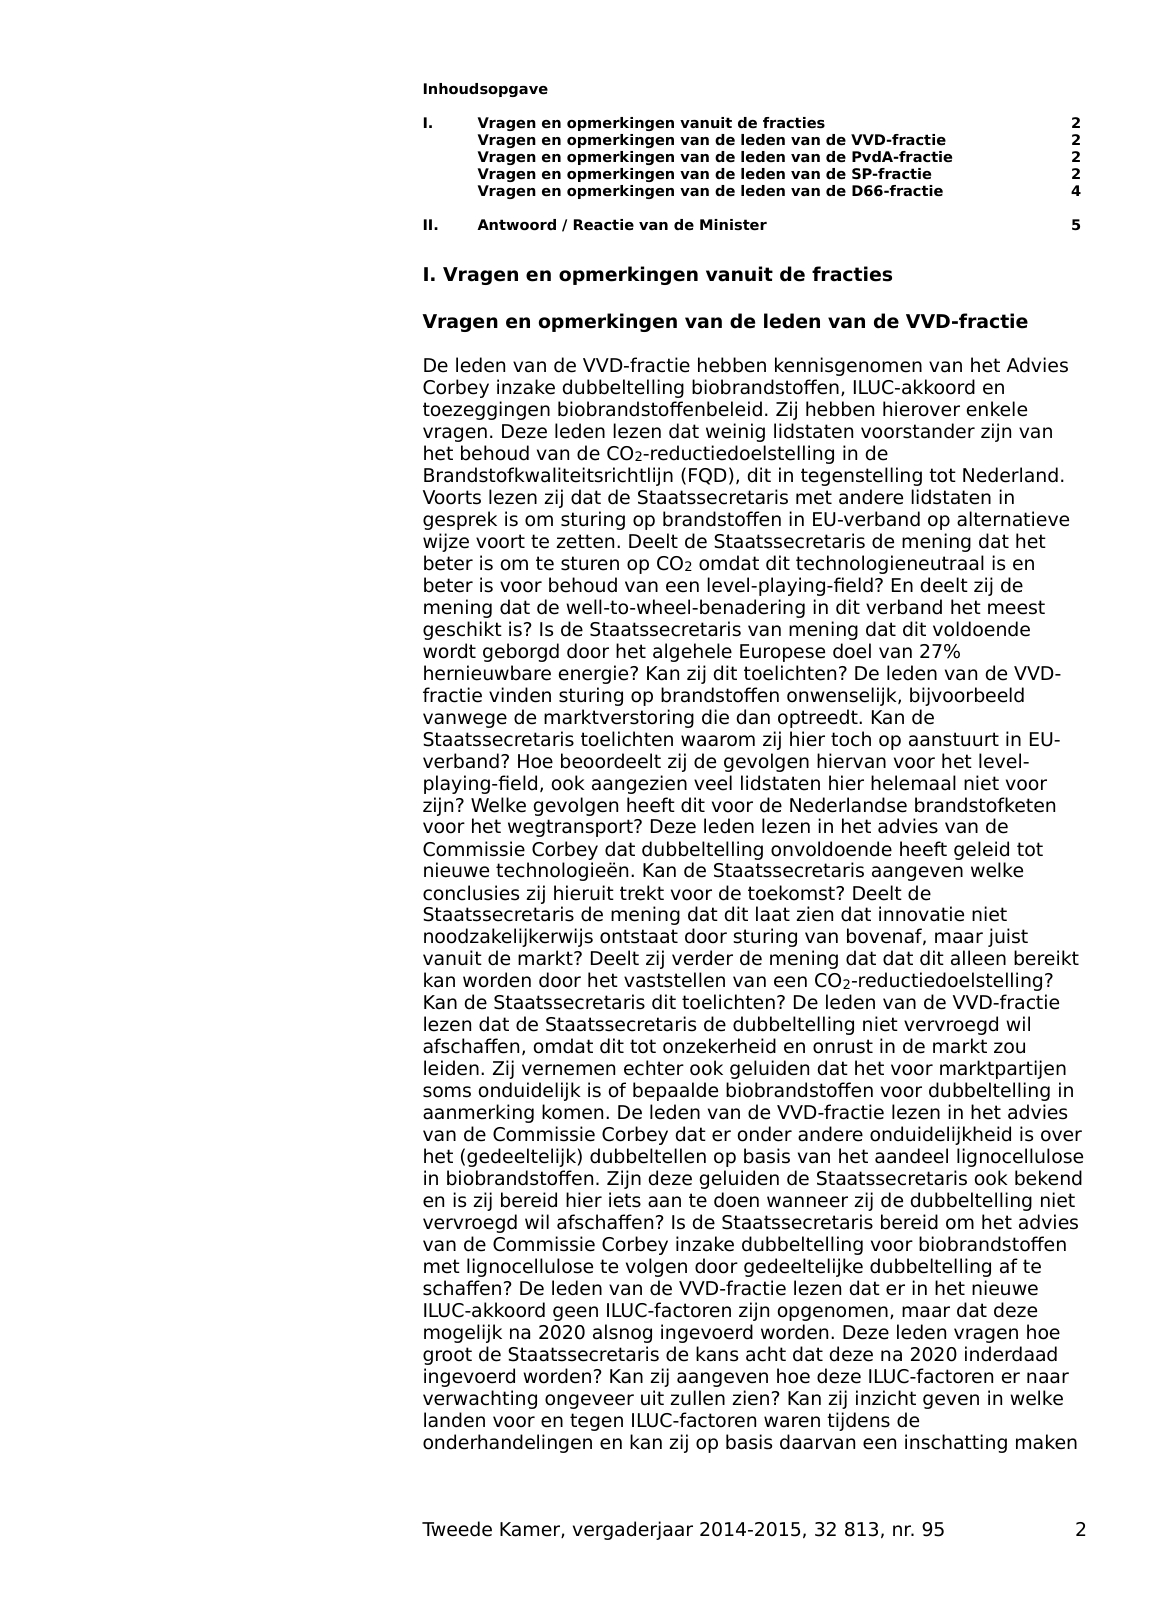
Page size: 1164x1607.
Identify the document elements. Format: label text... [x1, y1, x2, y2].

table_cell Antwoord / Reactie van de Minister [471, 217, 1043, 234]
table_cell Vragen en opmerkingen van de leden van de SP-fractie [471, 166, 1043, 183]
table_cell [422, 166, 471, 183]
table_cell Vragen en opmerkingen vanuit de fracties [471, 115, 1043, 132]
table_cell 2 [1043, 132, 1087, 149]
table_cell 2 [1043, 166, 1087, 183]
table_cell Vragen en opmerkingen van de leden van de PvdA-fractie [471, 149, 1043, 166]
table_cell [1043, 98, 1087, 115]
table_cell [422, 149, 471, 166]
table_cell [422, 132, 471, 149]
table_cell [422, 183, 471, 200]
table_cell Vragen en opmerkingen van de leden van de VVD-fractie [471, 132, 1043, 149]
table_header [1043, 81, 1087, 98]
subtitle I. Vragen en opmerkingen vanuit de fracties [422, 264, 1087, 286]
table_cell [422, 98, 471, 115]
table_cell [471, 98, 1043, 115]
table_cell 2 [1043, 149, 1087, 166]
table_header Inhoudsopgave [422, 81, 1043, 98]
table_cell 2 [1043, 115, 1087, 132]
subtitle Vragen en opmerkingen van de leden van de VVD-fractie [422, 311, 1087, 333]
table_cell [471, 200, 1043, 217]
table_cell [422, 200, 471, 217]
table_cell [1043, 200, 1087, 217]
table_cell II. [422, 217, 471, 234]
text De leden van de VVD-fractie hebben kennisgenomen van het Advies Corbey inzake dubbeltelling biobrandstoffen, ILUC-akkoord en toezeggingen biobrandstoffenbeleid. Zij hebben hierover enkele vragen. Deze leden lezen dat weinig lidstaten voorstander zijn van het behoud van de CO2-reductiedoelstelling in de Brandstofkwaliteitsrichtlijn (FQD), dit in tegenstelling tot Nederland. Voorts lezen zij dat de Staatssecretaris met andere lidstaten in gesprek is om sturing op brandstoffen in EU-verband op alternatieve wijze voort te zetten. Deelt de Staatssecretaris de mening dat het beter is om te sturen op CO2 omdat dit technologieneutraal is en beter is voor behoud van een level-playing-field? En deelt zij de mening dat de well-to-wheel-benadering in dit verband het meest geschikt is? Is de Staatssecretaris van mening dat dit voldoende wordt geborgd door het algehele Europese doel van 27% hernieuwbare energie? Kan zij dit toelichten? De leden van de VVD-fractie vinden sturing op brandstoffen onwenselijk, bijvoorbeeld vanwege de marktverstoring die dan optreedt. Kan de Staatssecretaris toelichten waarom zij hier toch op aanstuurt in EU-verband? Hoe beoordeelt zij de gevolgen hiervan voor het level-playing-field, ook aangezien veel lidstaten hier helemaal niet voor zijn? Welke gevolgen heeft dit voor de Nederlandse brandstofketen voor het wegtransport? Deze leden lezen in het advies van de Commissie Corbey dat dubbeltelling onvoldoende heeft geleid tot nieuwe technologieën. Kan de Staatssecretaris aangeven welke conclusies zij hieruit trekt voor de toekomst? Deelt de Staatssecretaris de mening dat dit laat zien dat innovatie niet noodzakelijkerwijs ontstaat door sturing van bovenaf, maar juist vanuit de markt? Deelt zij verder de mening dat dat dit alleen bereikt kan worden door het vaststellen van een CO2-reductiedoelstelling? Kan de Staatssecretaris dit toelichten? De leden van de VVD-fractie lezen dat de Staatssecretaris de dubbeltelling niet vervroegd wil afschaffen, omdat dit tot onzekerheid en onrust in de markt zou leiden. Zij vernemen echter ook geluiden dat het voor marktpartijen soms onduidelijk is of bepaalde biobrandstoffen voor dubbeltelling in aanmerking komen. De leden van de VVD-fractie lezen in het advies van de Commissie Corbey dat er onder andere onduidelijkheid is over het (gedeeltelijk) dubbeltellen op basis van het aandeel lignocellulose in biobrandstoffen. Zijn deze geluiden de Staatssecretaris ook bekend en is zij bereid hier iets aan te doen wanneer zij de dubbeltelling niet vervroegd wil afschaffen? Is de Staatssecretaris bereid om het advies van de Commissie Corbey inzake dubbeltelling voor biobrandstoffen met lignocellulose te volgen door gedeeltelijke dubbeltelling af te schaffen? De leden van de VVD-fractie lezen dat er in het nieuwe ILUC-akkoord geen ILUC-factoren zijn opgenomen, maar dat deze mogelijk na 2020 alsnog ingevoerd worden. Deze leden vragen hoe groot de Staatssecretaris de kans acht dat deze na 2020 inderdaad ingevoerd worden? Kan zij aangeven hoe deze ILUC-factoren er naar verwachting ongeveer uit zullen zien? Kan zij inzicht geven in welke landen voor en tegen ILUC-factoren waren tijdens de onderhandelingen en kan zij op basis daarvan een inschatting maken [422, 355, 1087, 1454]
table_cell Vragen en opmerkingen van de leden van de D66-fractie [471, 183, 1043, 200]
table_cell 5 [1043, 217, 1087, 234]
table_cell I. [422, 115, 471, 132]
table_cell 4 [1043, 183, 1087, 200]
